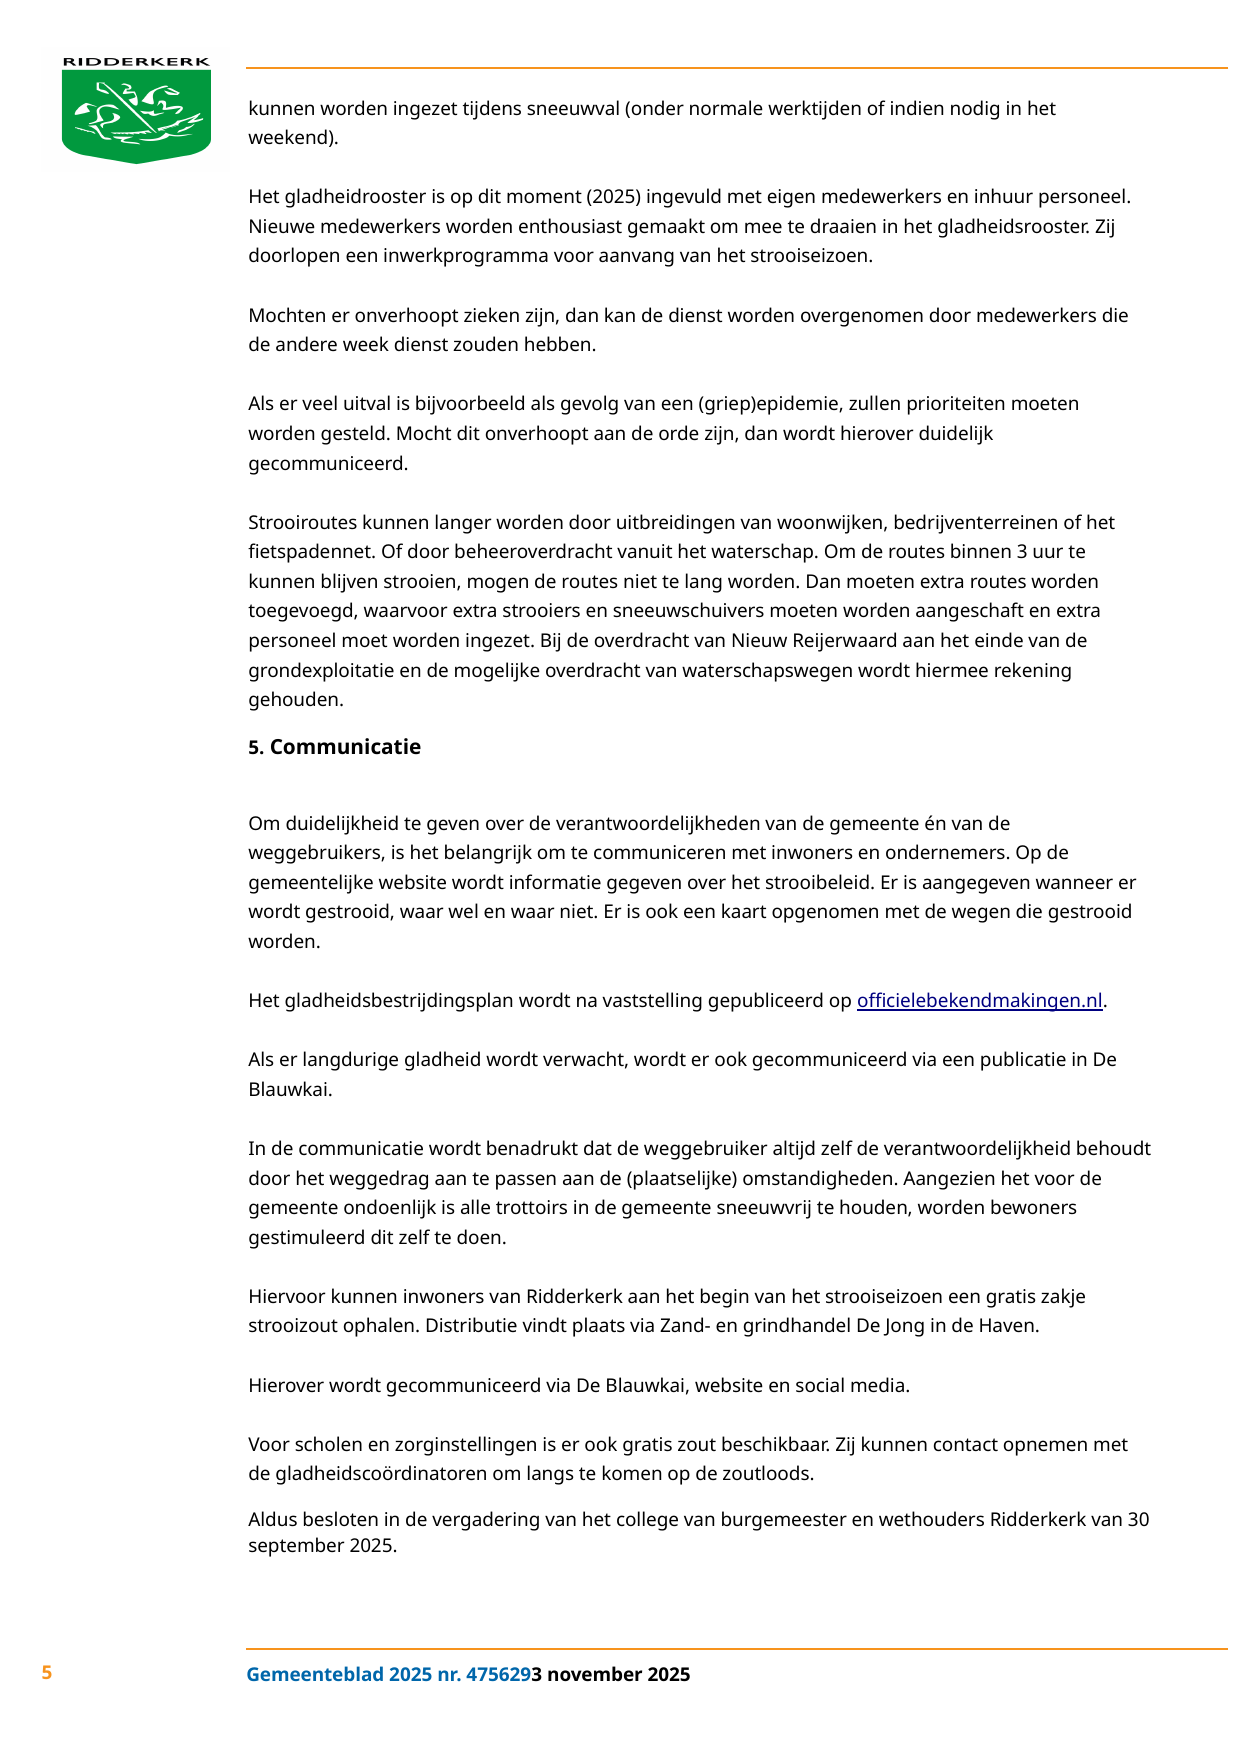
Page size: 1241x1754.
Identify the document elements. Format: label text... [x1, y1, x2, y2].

text 5. Communicatie [248, 732, 1152, 761]
text Om duidelijkheid te geven over de verantwoordelijkheden van de gemeente én van de weggebruikers, is het belangrijk om te communiceren met inwoners en ondernemers. Op de gemeentelijke website wordt informatie gegeven over het strooibeleid. Er is aangegeven wanneer er wordt gestrooid, waar wel en waar niet. Er is ook een kaart opgenomen met de wegen die gestrooid worden. [248, 810, 1152, 954]
text Hiervoor kunnen inwoners van Ridderkerk aan het begin van het strooiseizoen een gratis zakje strooizout ophalen. Distributie vindt plaats via Zand- en grindhandel De Jong in de Haven. [248, 1283, 1152, 1338]
text In de communicatie wordt benadrukt dat de weggebruiker altijd zelf de verantwoordelijkheid behoudt door het weggedrag aan te passen aan de (plaatselijke) omstandigheden. Aangezien het voor de gemeente ondoenlijk is alle trottoirs in de gemeente sneeuwvrij te houden, worden bewoners gestimuleerd dit zelf te doen. [248, 1135, 1152, 1250]
text kunnen worden ingezet tijdens sneeuwval (onder normale werktijden of indien nodig in het weekend). [248, 95, 1152, 150]
text Het gladheidsbestrijdingsplan wordt na vaststelling gepubliceerd op officielebekendmakingen.nl. [248, 987, 1152, 1013]
text Voor scholen en zorginstellingen is er ook gratis zout beschikbaar. Zij kunnen contact opnemen met de gladheidscoördinatoren om langs te komen op de zoutloods. [248, 1431, 1152, 1486]
text Als er langdurige gladheid wordt verwacht, wordt er ook gecommuniceerd via een publicatie in De Blauwkai. [248, 1046, 1152, 1102]
picture [41, 47, 231, 172]
text Strooiroutes kunnen langer worden door uitbreidingen van woonwijken, bedrijventerreinen of het fietspadennet. Of door beheeroverdracht vanuit het waterschap. Om de routes binnen 3 uur te kunnen blijven strooien, mogen de routes niet te lang worden. Dan moeten extra routes worden toegevoegd, waarvoor extra strooiers en sneeuwschuivers moeten worden aangeschaft en extra personeel moet worden ingezet. Bij de overdracht van Nieuw Reijerwaard aan het einde van de grondexploitatie en de mogelijke overdracht van waterschapswegen wordt hiermee rekening gehouden. [248, 509, 1152, 712]
text Mochten er onverhoopt zieken zijn, dan kan de dienst worden overgenomen door medewerkers die de andere week dienst zouden hebben. [248, 302, 1152, 357]
text Als er veel uitval is bijvoorbeeld als gevolg van een (griep)epidemie, zullen prioriteiten moeten worden gesteld. Mocht dit onverhoopt aan de orde zijn, dan wordt hierover duidelijk gecommuniceerd. [248, 391, 1152, 476]
text Het gladheidrooster is op dit moment (2025) ingevuld met eigen medewerkers en inhuur personeel. Nieuwe medewerkers worden enthousiast gemaakt om mee te draaien in het gladheidsrooster. Zij doorlopen een inwerkprogramma voor aanvang van het strooiseizoen. [248, 183, 1152, 268]
text Hierover wordt gecommuniceerd via De Blauwkai, website en social media. [248, 1372, 1152, 1398]
text Aldus besloten in de vergadering van het college van burgemeester en wethouders Ridderkerk van 30 september 2025. [248, 1506, 1152, 1558]
